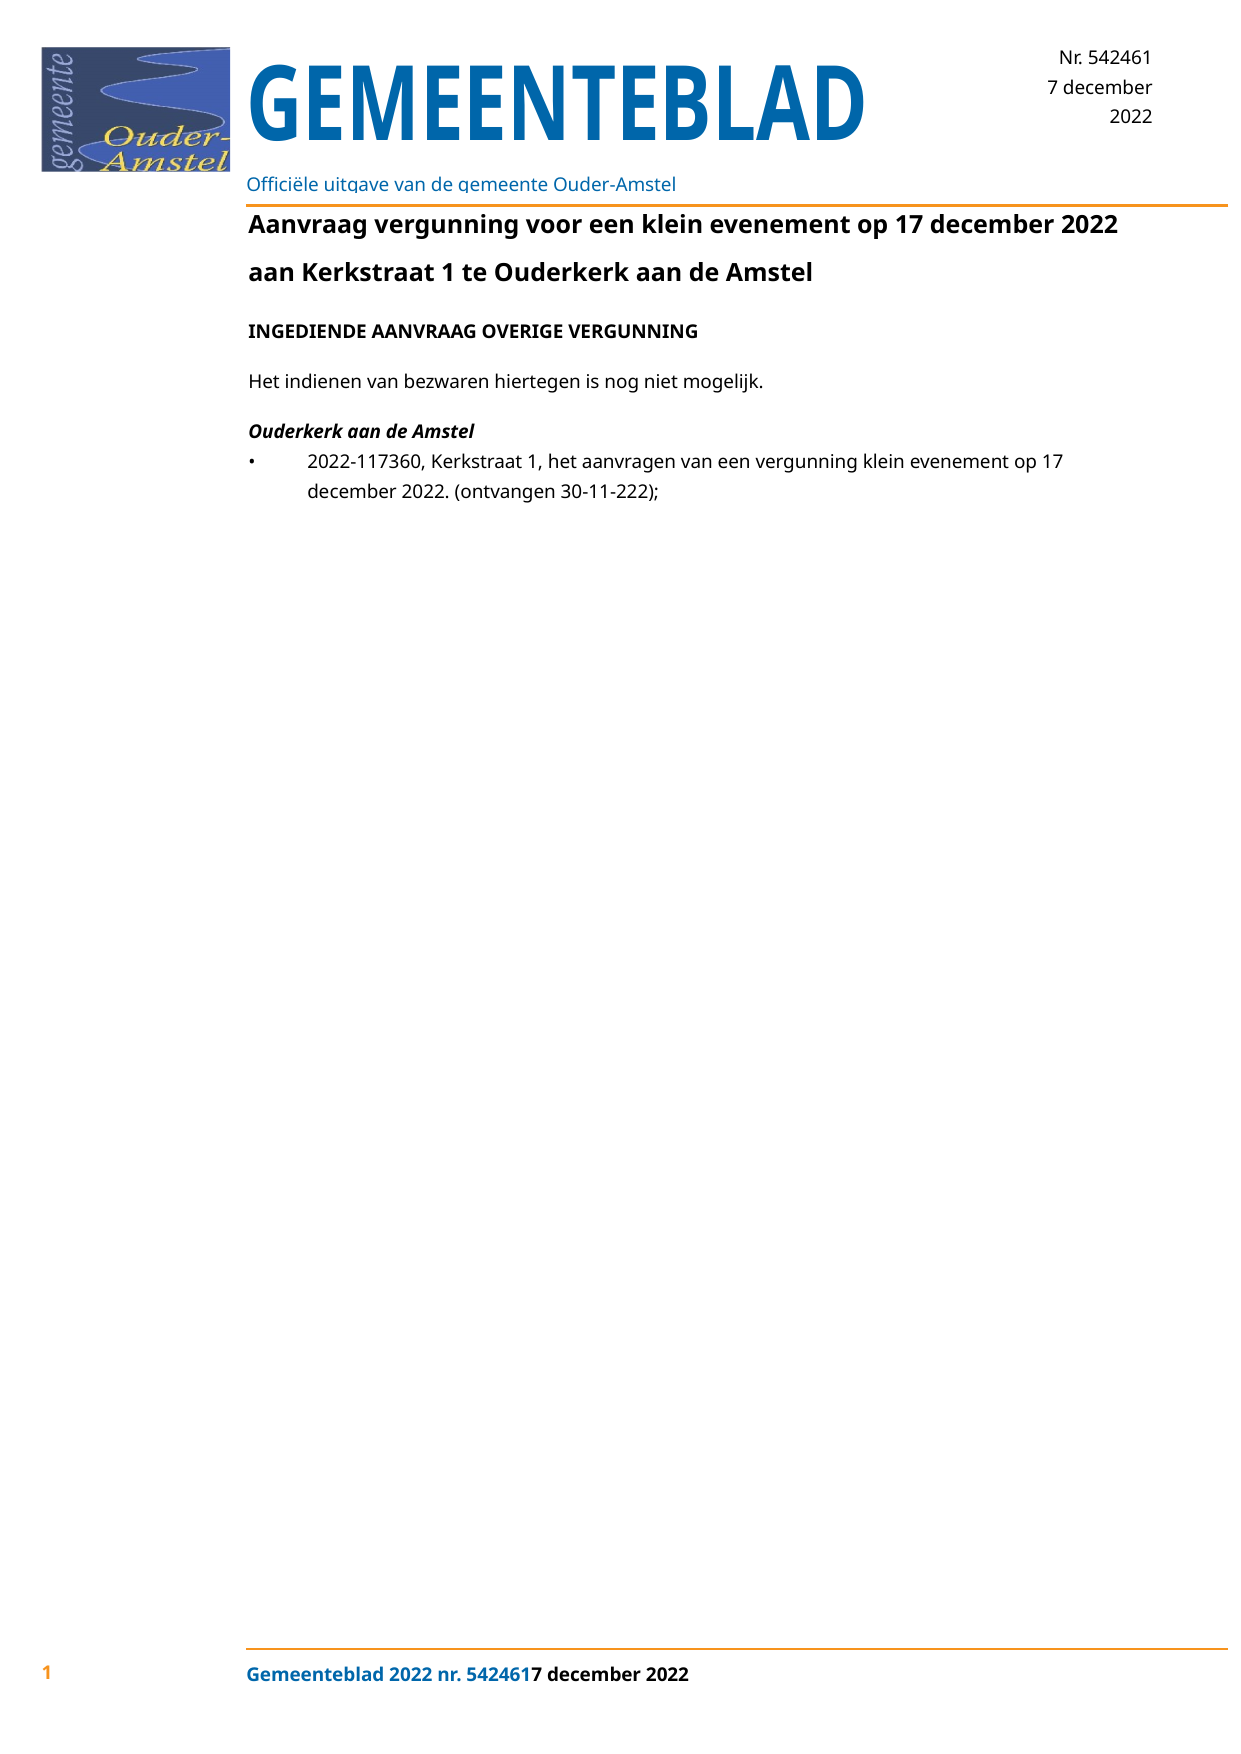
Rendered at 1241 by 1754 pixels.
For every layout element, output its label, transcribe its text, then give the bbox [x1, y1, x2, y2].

picture [41, 47, 231, 172]
text Aanvraag vergunning voor een klein evenement op 17 december 2022 aan Kerkstraat 1 te Ouderkerk aan de Amstel [248, 207, 1152, 288]
text INGEDIENDE AANVRAAG OVERIGE VERGUNNING [248, 318, 1152, 344]
text Ouderkerk aan de Amstel [248, 419, 1152, 444]
list 2022-117360, Kerkstraat 1, het aanvragen van een vergunning klein evenement op 17 december 2022. (ontvangen 30-11-222); [248, 448, 1152, 504]
text Het indienen van bezwaren hiertegen is nog niet mogelijk. [248, 368, 1152, 394]
